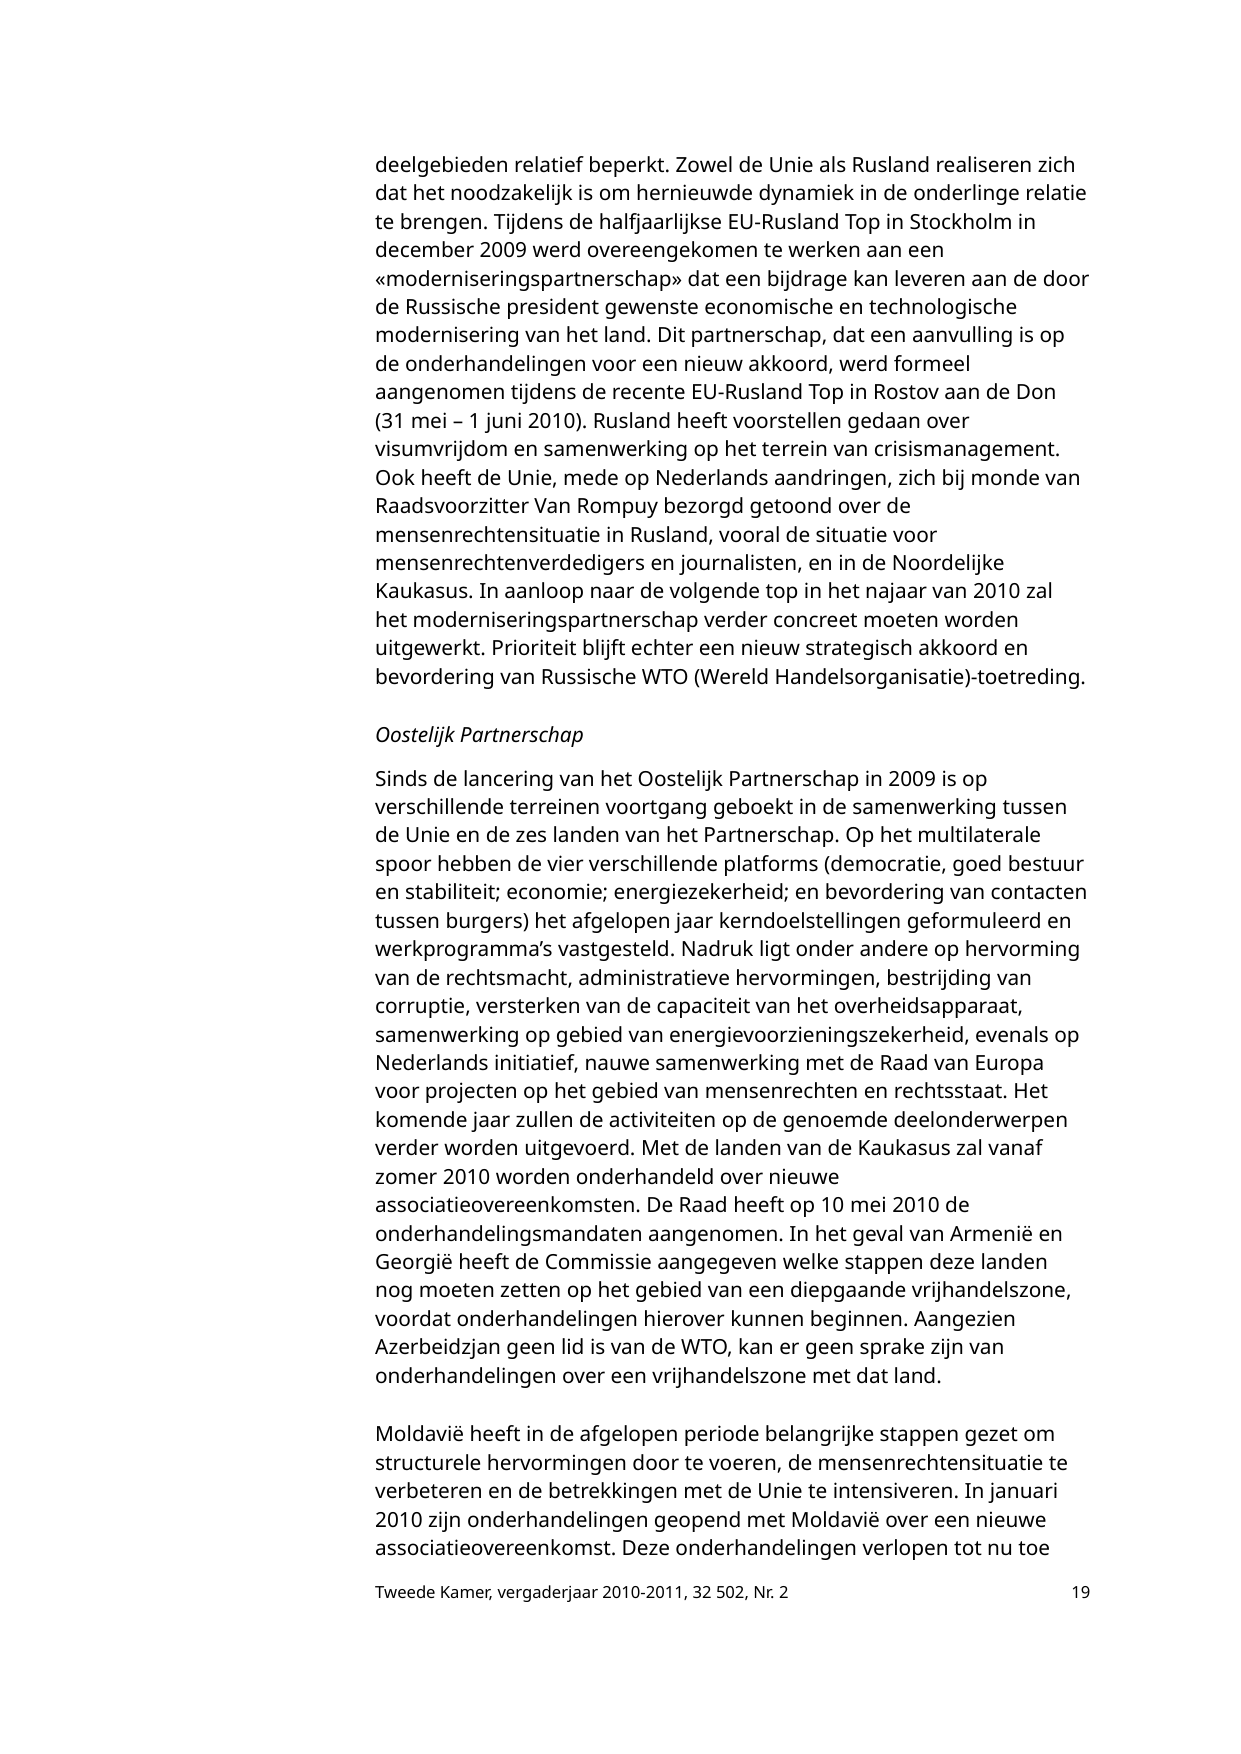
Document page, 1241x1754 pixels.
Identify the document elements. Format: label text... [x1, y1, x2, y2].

text Sinds de lancering van het Oostelijk Partnerschap in 2009 is op verschillende terreinen voortgang geboekt in de samenwerking tussen de Unie en de zes landen van het Partnerschap. Op het multilaterale spoor hebben de vier verschillende platforms (democratie, goed bestuur en stabiliteit; economie; energiezekerheid; en bevordering van contacten tussen burgers) het afgelopen jaar kerndoelstellingen geformuleerd en werkprogramma’s vastgesteld. Nadruk ligt onder andere op hervorming van de rechtsmacht, administratieve hervormingen, bestrijding van corruptie, versterken van de capaciteit van het overheidsapparaat, samenwerking op gebied van energievoorzieningszekerheid, evenals op Nederlands initiatief, nauwe samenwerking met de Raad van Europa voor projecten op het gebied van mensenrechten en rechtsstaat. Het komende jaar zullen de activiteiten op de genoemde deelonderwerpen verder worden uitgevoerd. Met de landen van de Kaukasus zal vanaf zomer 2010 worden onderhandeld over nieuwe associatieovereenkomsten. De Raad heeft op 10 mei 2010 de onderhandelingsmandaten aangenomen. In het geval van Armenië en Georgië heeft de Commissie aangegeven welke stappen deze landen nog moeten zetten op het gebied van een diepgaande vrijhandelszone, voordat onderhandelingen hierover kunnen beginnen. Aangezien Azerbeidzjan geen lid is van de WTO, kan er geen sprake zijn van onderhandelingen over een vrijhandelszone met dat land. [375, 764, 1090, 1389]
text Moldavië heeft in de afgelopen periode belangrijke stappen gezet om structurele hervormingen door te voeren, de mensenrechtensituatie te verbeteren en de betrekkingen met de Unie te intensiveren. In januari 2010 zijn onderhandelingen geopend met Moldavië over een nieuwe associatieovereenkomst. Deze onderhandelingen verlopen tot nu toe [375, 1419, 1090, 1562]
text deelgebieden relatief beperkt. Zowel de Unie als Rusland realiseren zich dat het noodzakelijk is om hernieuwde dynamiek in de onderlinge relatie te brengen. Tijdens de halfjaarlijkse EU-Rusland Top in Stockholm in december 2009 werd overeengekomen te werken aan een «moderniseringspartnerschap» dat een bijdrage kan leveren aan de door de Russische president gewenste economische en technologische modernisering van het land. Dit partnerschap, dat een aanvulling is op de onderhandelingen voor een nieuw akkoord, werd formeel aangenomen tijdens de recente EU-Rusland Top in Rostov aan de Don (31 mei – 1 juni 2010). Rusland heeft voorstellen gedaan over visumvrijdom en samenwerking op het terrein van crisismanagement. Ook heeft de Unie, mede op Nederlands aandringen, zich bij monde van Raadsvoorzitter Van Rompuy bezorgd getoond over de mensenrechtensituatie in Rusland, vooral de situatie voor mensenrechtenverdedigers en journalisten, en in de Noordelijke Kaukasus. In aanloop naar de volgende top in het najaar van 2010 zal het moderniseringspartnerschap verder concreet moeten worden uitgewerkt. Prioriteit blijft echter een nieuw strategisch akkoord en bevordering van Russische WTO (Wereld Handelsorganisatie)-toetreding. [375, 150, 1090, 690]
text Oostelijk Partnerschap [375, 720, 1090, 749]
